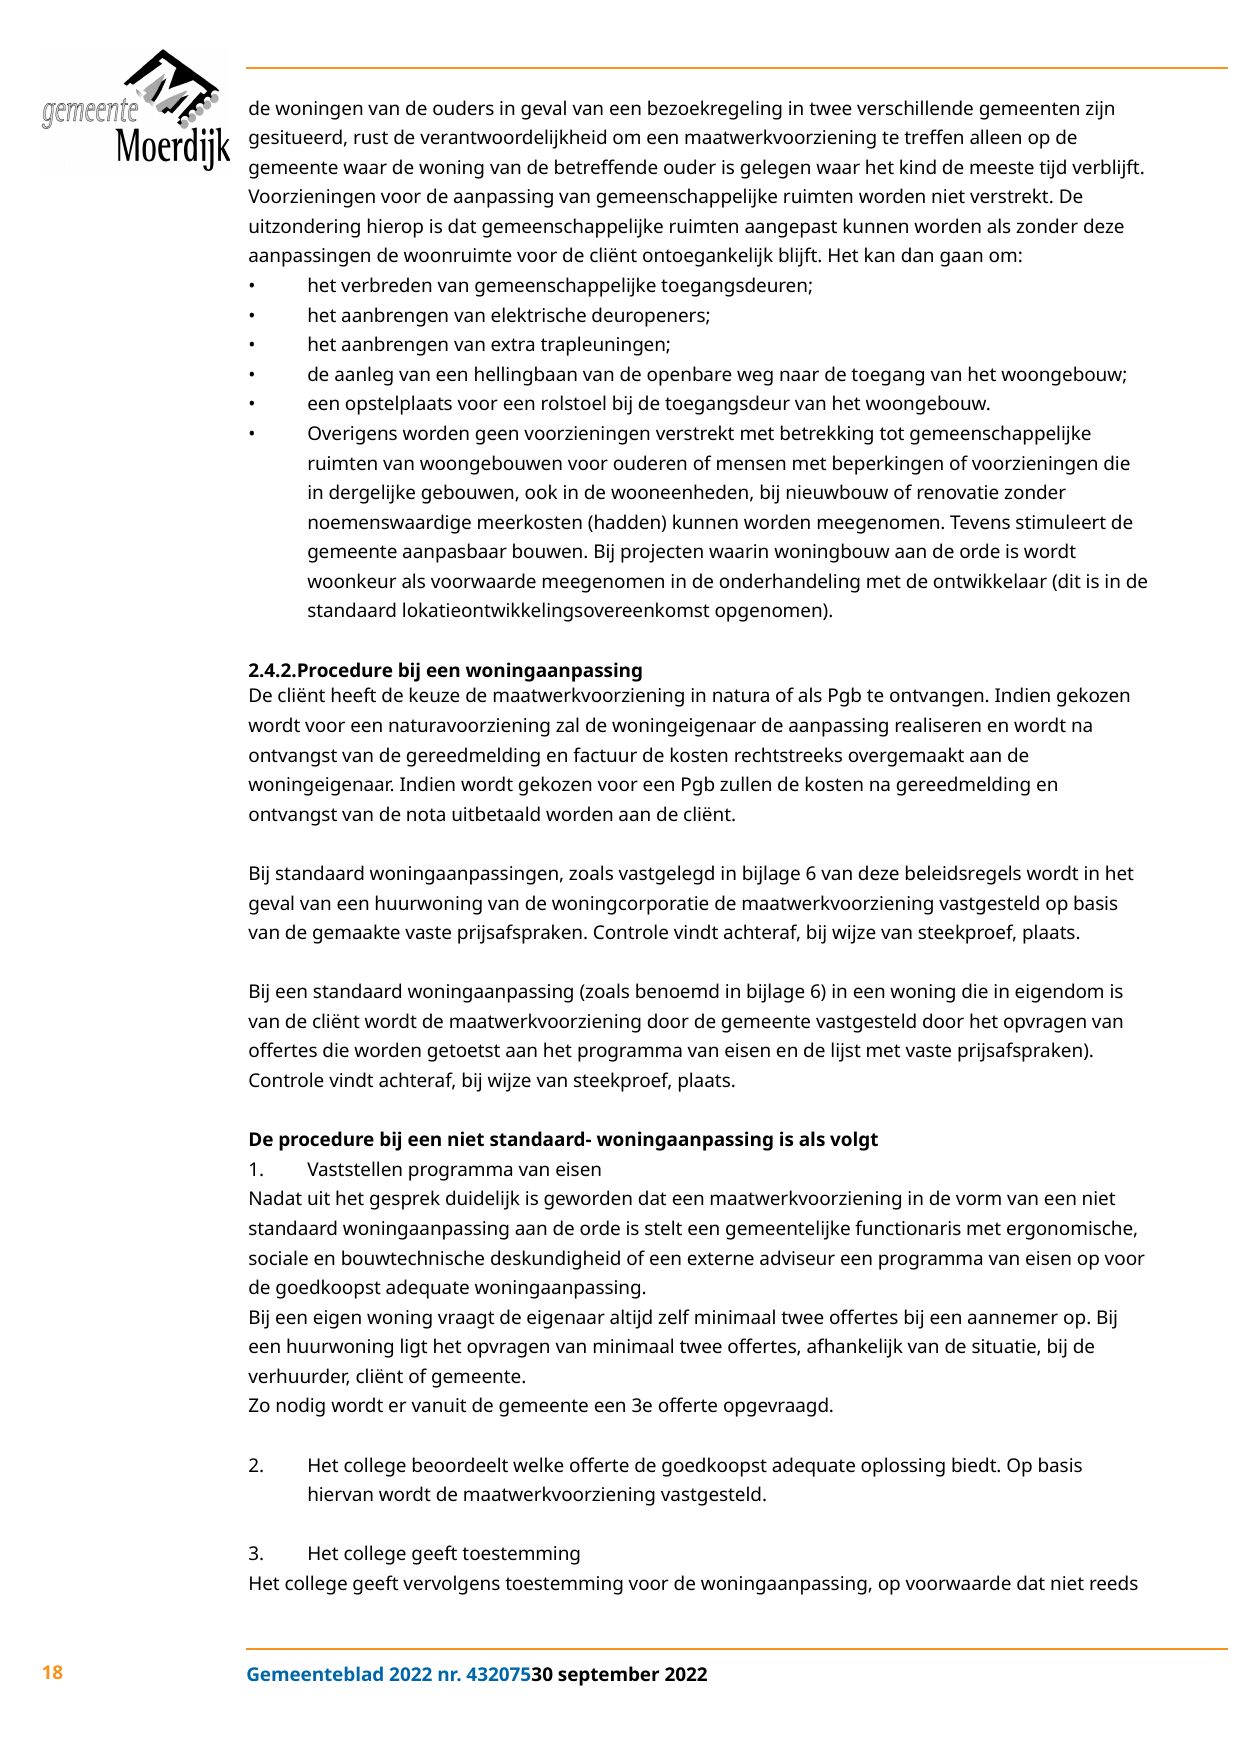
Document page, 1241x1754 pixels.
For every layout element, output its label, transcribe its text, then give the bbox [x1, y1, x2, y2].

text De procedure bij een niet standaard- woningaanpassing is als volgt [248, 1126, 1152, 1152]
text Nadat uit het gesprek duidelijk is geworden dat een maatwerkvoorziening in de vorm van een niet standaard woningaanpassing aan de orde is stelt een gemeentelijke functionaris met ergonomische, sociale en bouwtechnische deskundigheid of een externe adviseur een programma van eisen op voor de goedkoopst adequate woningaanpassing. [248, 1186, 1152, 1300]
list een opstelplaats voor een rolstoel bij de toegangsdeur van het woongebouw. [248, 391, 1152, 416]
list Vaststellen programma van eisen [248, 1156, 1152, 1182]
text de woningen van de ouders in geval van een bezoekregeling in twee verschillende gemeenten zijn gesitueerd, rust de verantwoordelijkheid om een maatwerkvoorziening te treffen alleen op de gemeente waar de woning van de betreffende ouder is gelegen waar het kind de meeste tijd verblijft. [248, 95, 1152, 180]
list het verbreden van gemeenschappelijke toegangsdeuren; [248, 272, 1152, 298]
text Voorzieningen voor de aanpassing van gemeenschappelijke ruimten worden niet verstrekt. De uitzondering hierop is dat gemeenschappelijke ruimten aangepast kunnen worden als zonder deze aanpassingen de woonruimte voor de cliënt ontoegankelijk blijft. Het kan dan gaan om: [248, 183, 1152, 268]
list de aanleg van een hellingbaan van de openbare weg naar de toegang van het woongebouw; [248, 361, 1152, 387]
text De cliënt heeft de keuze de maatwerkvoorziening in natura of als Pgb te ontvangen. Indien gekozen wordt voor een naturavoorziening zal de woningeigenaar de aanpassing realiseren en wordt na ontvangst van de gereedmelding en factuur de kosten rechtstreeks overgemaakt aan de woningeigenaar. Indien wordt gekozen voor een Pgb zullen de kosten na gereedmelding en ontvangst van de nota uitbetaald worden aan de cliënt. [248, 683, 1152, 827]
list Overigens worden geen voorzieningen verstrekt met betrekking tot gemeenschappelijke ruimten van woongebouwen voor ouderen of mensen met beperkingen of voorzieningen die in dergelijke gebouwen, ook in de wooneenheden, bij nieuwbouw of renovatie zonder noemenswaardige meerkosten (hadden) kunnen worden meegenomen. Tevens stimuleert de gemeente aanpasbaar bouwen. Bij projecten waarin woningbouw aan de orde is wordt woonkeur als voorwaarde meegenomen in de onderhandeling met de ontwikkelaar (dit is in de standaard lokatieontwikkelingsovereenkomst opgenomen). [248, 420, 1152, 623]
text Bij standaard woningaanpassingen, zoals vastgelegd in bijlage 6 van deze beleidsregels wordt in het geval van een huurwoning van de woningcorporatie de maatwerkvoorziening vastgesteld op basis van de gemaakte vaste prijsafspraken. Controle vindt achteraf, bij wijze van steekproef, plaats. [248, 860, 1152, 945]
list Het college geeft toestemming [248, 1541, 1152, 1566]
text Zo nodig wordt er vanuit de gemeente een 3e offerte opgevraagd. [248, 1393, 1152, 1418]
text Bij een eigen woning vraagt de eigenaar altijd zelf minimaal twee offertes bij een aannemer op. Bij een huurwoning ligt het opvragen van minimaal twee offertes, afhankelijk van de situatie, bij de verhuurder, cliënt of gemeente. [248, 1304, 1152, 1389]
text 2.4.2.Procedure bij een woningaanpassing [248, 657, 1152, 683]
picture [41, 47, 231, 172]
list Het college beoordeelt welke offerte de goedkoopst adequate oplossing biedt. Op basis hiervan wordt de maatwerkvoorziening vastgesteld. [248, 1452, 1152, 1507]
list het aanbrengen van extra trapleuningen; [248, 331, 1152, 357]
list het aanbrengen van elektrische deuropeners; [248, 302, 1152, 328]
text Bij een standaard woningaanpassing (zoals benoemd in bijlage 6) in een woning die in eigendom is van de cliënt wordt de maatwerkvoorziening door de gemeente vastgesteld door het opvragen van offertes die worden getoetst aan het programma van eisen en de lijst met vaste prijsafspraken). Controle vindt achteraf, bij wijze van steekproef, plaats. [248, 978, 1152, 1093]
text Het college geeft vervolgens toestemming voor de woningaanpassing, op voorwaarde dat niet reeds [248, 1570, 1152, 1596]
